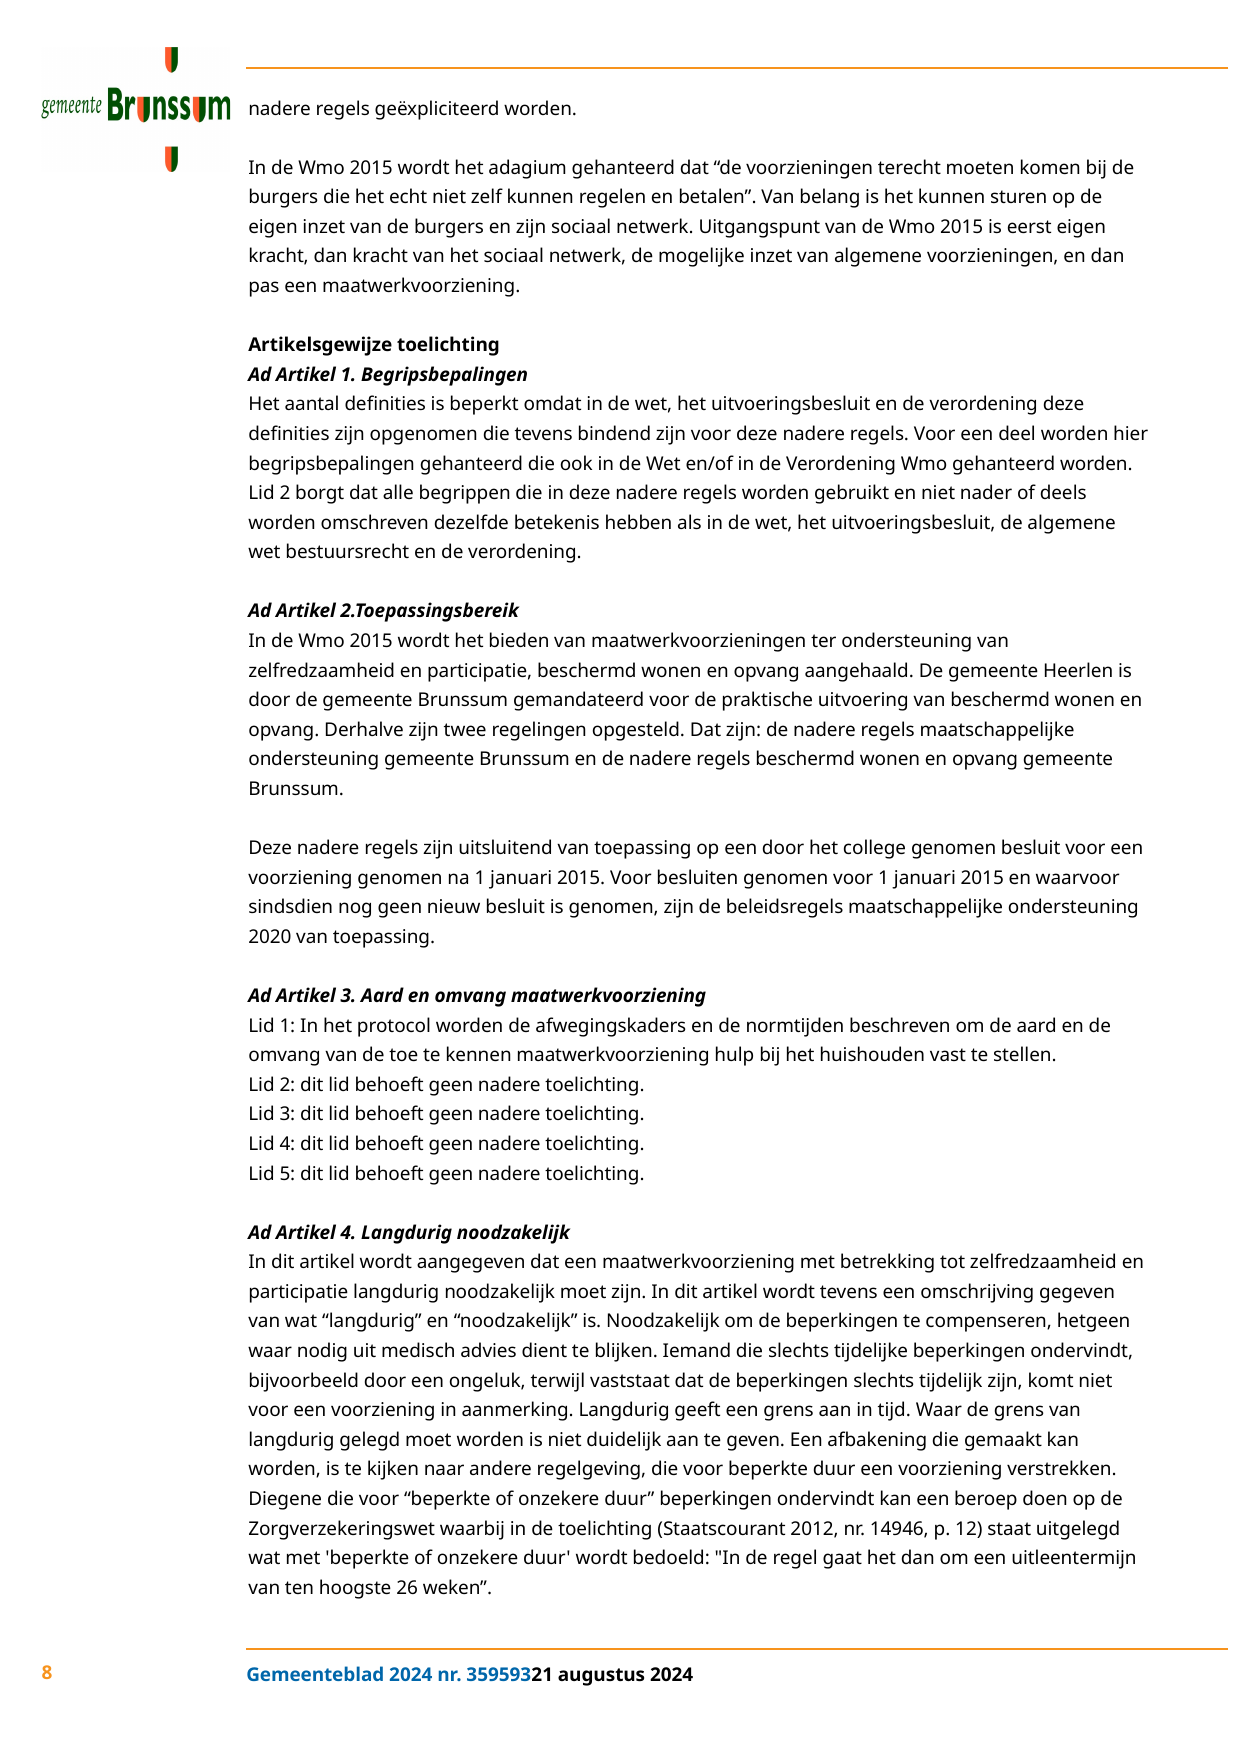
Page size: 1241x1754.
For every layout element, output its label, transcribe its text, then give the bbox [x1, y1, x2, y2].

text Ad Artikel 3. Aard en omvang maatwerkvoorziening [248, 982, 1152, 1008]
text Lid 4: dit lid behoeft geen nadere toelichting. [248, 1130, 1152, 1156]
text Lid 5: dit lid behoeft geen nadere toelichting. [248, 1160, 1152, 1186]
text Deze nadere regels zijn uitsluitend van toepassing op een door het college genomen besluit voor een voorziening genomen na 1 januari 2015. Voor besluiten genomen voor 1 januari 2015 en waarvoor sindsdien nog geen nieuw besluit is genomen, zijn de beleidsregels maatschappelijke ondersteuning 2020 van toepassing. [248, 834, 1152, 949]
text Lid 2: dit lid behoeft geen nadere toelichting. [248, 1071, 1152, 1097]
text Lid 1: In het protocol worden de afwegingskaders en de normtijden beschreven om de aard en de omvang van de toe te kennen maatwerkvoorziening hulp bij het huishouden vast te stellen. [248, 1012, 1152, 1067]
text Ad Artikel 2.Toepassingsbereik [248, 598, 1152, 623]
text Artikelsgewijze toelichting [248, 331, 1152, 357]
text Lid 2 borgt dat alle begrippen die in deze nadere regels worden gebruikt en niet nader of deels worden omschreven dezelfde betekenis hebben als in de wet, het uitvoeringsbesluit, de algemene wet bestuursrecht en de verordening. [248, 479, 1152, 564]
text nadere regels geëxpliciteerd worden. [248, 95, 1152, 121]
text In dit artikel wordt aangegeven dat een maatwerkvoorziening met betrekking tot zelfredzaamheid en participatie langdurig noodzakelijk moet zijn. In dit artikel wordt tevens een omschrijving gegeven van wat “langdurig” en “noodzakelijk” is. Noodzakelijk om de beperkingen te compenseren, hetgeen waar nodig uit medisch advies dient te blijken. Iemand die slechts tijdelijke beperkingen ondervindt, bijvoorbeeld door een ongeluk, terwijl vaststaat dat de beperkingen slechts tijdelijk zijn, komt niet voor een voorziening in aanmerking. Langdurig geeft een grens aan in tijd. Waar de grens van langdurig gelegd moet worden is niet duidelijk aan te geven. Een afbakening die gemaakt kan worden, is te kijken naar andere regelgeving, die voor beperkte duur een voorziening verstrekken. Diegene die voor “beperkte of onzekere duur” beperkingen ondervindt kan een beroep doen op de Zorgverzekeringswet waarbij in de toelichting (Staatscourant 2012, nr. 14946, p. 12) staat uitgelegd wat met 'beperkte of onzekere duur' wordt bedoeld: "In de regel gaat het dan om een uitleentermijn van ten hoogste 26 weken”. [248, 1248, 1152, 1600]
text Het aantal definities is beperkt omdat in de wet, het uitvoeringsbesluit en de verordening deze definities zijn opgenomen die tevens bindend zijn voor deze nadere regels. Voor een deel worden hier begripsbepalingen gehanteerd die ook in de Wet en/of in de Verordening Wmo gehanteerd worden. [248, 391, 1152, 476]
text Ad Artikel 4. Langdurig noodzakelijk [248, 1219, 1152, 1245]
text Lid 3: dit lid behoeft geen nadere toelichting. [248, 1101, 1152, 1126]
text In de Wmo 2015 wordt het bieden van maatwerkvoorzieningen ter ondersteuning van zelfredzaamheid en participatie, beschermd wonen en opvang aangehaald. De gemeente Heerlen is door de gemeente Brunssum gemandateerd voor de praktische uitvoering van beschermd wonen en opvang. Derhalve zijn twee regelingen opgesteld. Dat zijn: de nadere regels maatschappelijke ondersteuning gemeente Brunssum en de nadere regels beschermd wonen en opvang gemeente Brunssum. [248, 627, 1152, 801]
picture [41, 47, 231, 172]
text In de Wmo 2015 wordt het adagium gehanteerd dat “de voorzieningen terecht moeten komen bij de burgers die het echt niet zelf kunnen regelen en betalen”. Van belang is het kunnen sturen op de eigen inzet van de burgers en zijn sociaal netwerk. Uitgangspunt van de Wmo 2015 is eerst eigen kracht, dan kracht van het sociaal netwerk, de mogelijke inzet van algemene voorzieningen, en dan pas een maatwerkvoorziening. [248, 154, 1152, 298]
text Ad Artikel 1. Begripsbepalingen [248, 361, 1152, 387]
